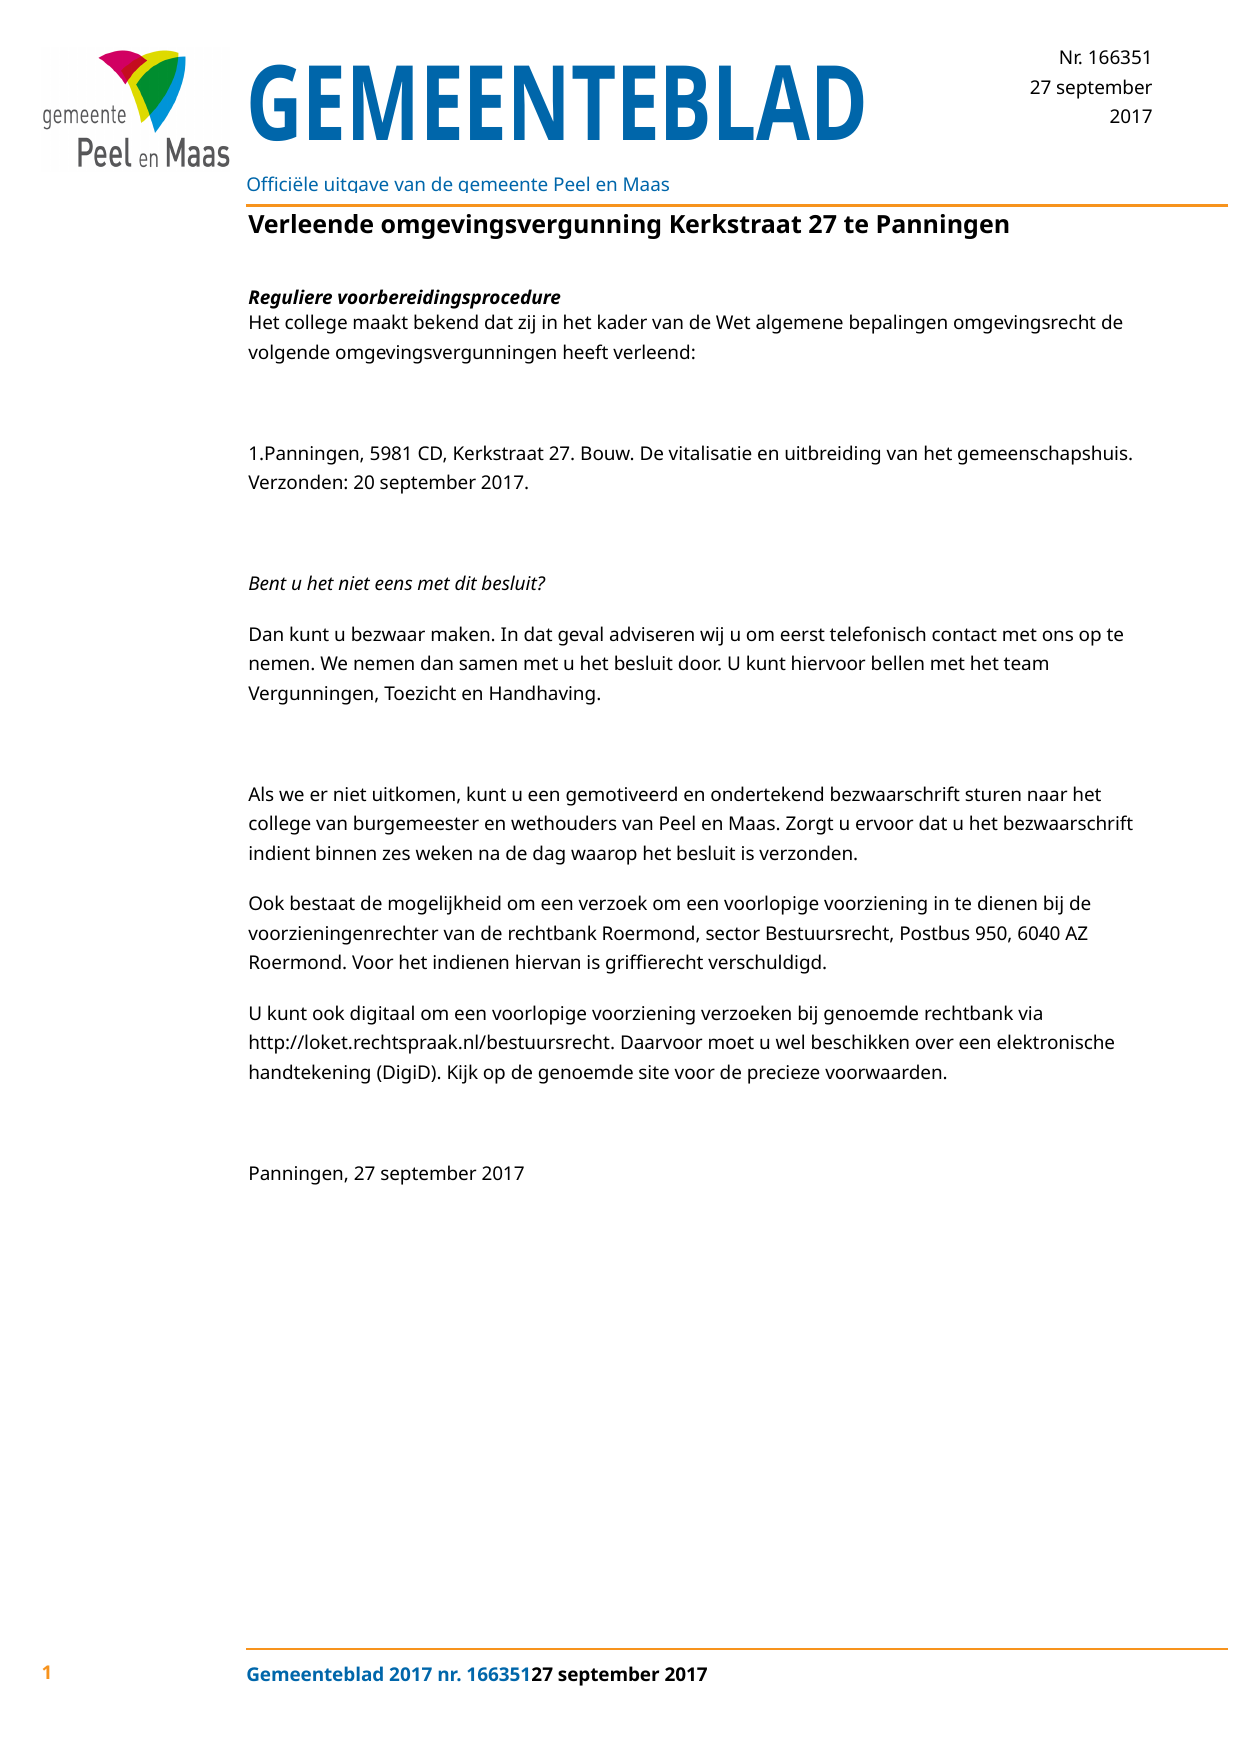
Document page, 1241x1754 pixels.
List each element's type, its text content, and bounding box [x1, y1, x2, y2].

picture [41, 47, 231, 172]
text Ook bestaat de mogelijkheid om een verzoek om een voorlopige voorziening in te dienen bij de voorzieningenrechter van de rechtbank Roermond, sector Bestuursrecht, Postbus 950, 6040 AZ Roermond. Voor het indienen hiervan is griffierecht verschuldigd. [248, 890, 1152, 975]
text Dan kunt u bezwaar maken. In dat geval adviseren wij u om eerst telefonisch contact met ons op te nemen. We nemen dan samen met u het besluit door. U kunt hiervoor bellen met het team Vergunningen, Toezicht en Handhaving. [248, 621, 1152, 706]
text 1.Panningen, 5981 CD, Kerkstraat 27. Bouw. De vitalisatie en uitbreiding van het gemeenschapshuis. Verzonden: 20 september 2017. [248, 440, 1152, 495]
text Panningen, 27 september 2017 [248, 1160, 1152, 1186]
text Bent u het niet eens met dit besluit? [248, 570, 1152, 596]
text U kunt ook digitaal om een voorlopige voorziening verzoeken bij genoemde rechtbank via http://loket.rechtspraak.nl/bestuursrecht. Daarvoor moet u wel beschikken over een elektronische handtekening (DigiD). Kijk op de genoemde site voor de precieze voorwaarden. [248, 1000, 1152, 1085]
text Reguliere voorbereidingsprocedure [248, 284, 1152, 309]
text Het college maakt bekend dat zij in het kader van de Wet algemene bepalingen omgevingsrecht de volgende omgevingsvergunningen heeft verleend: [248, 309, 1152, 365]
text Verleende omgevingsvergunning Kerkstraat 27 te Panningen [248, 207, 1152, 241]
text Als we er niet uitkomen, kunt u een gemotiveerd en ondertekend bezwaarschrift sturen naar het college van burgemeester en wethouders van Peel en Maas. Zorgt u ervoor dat u het bezwaarschrift indient binnen zes weken na de dag waarop het besluit is verzonden. [248, 781, 1152, 866]
